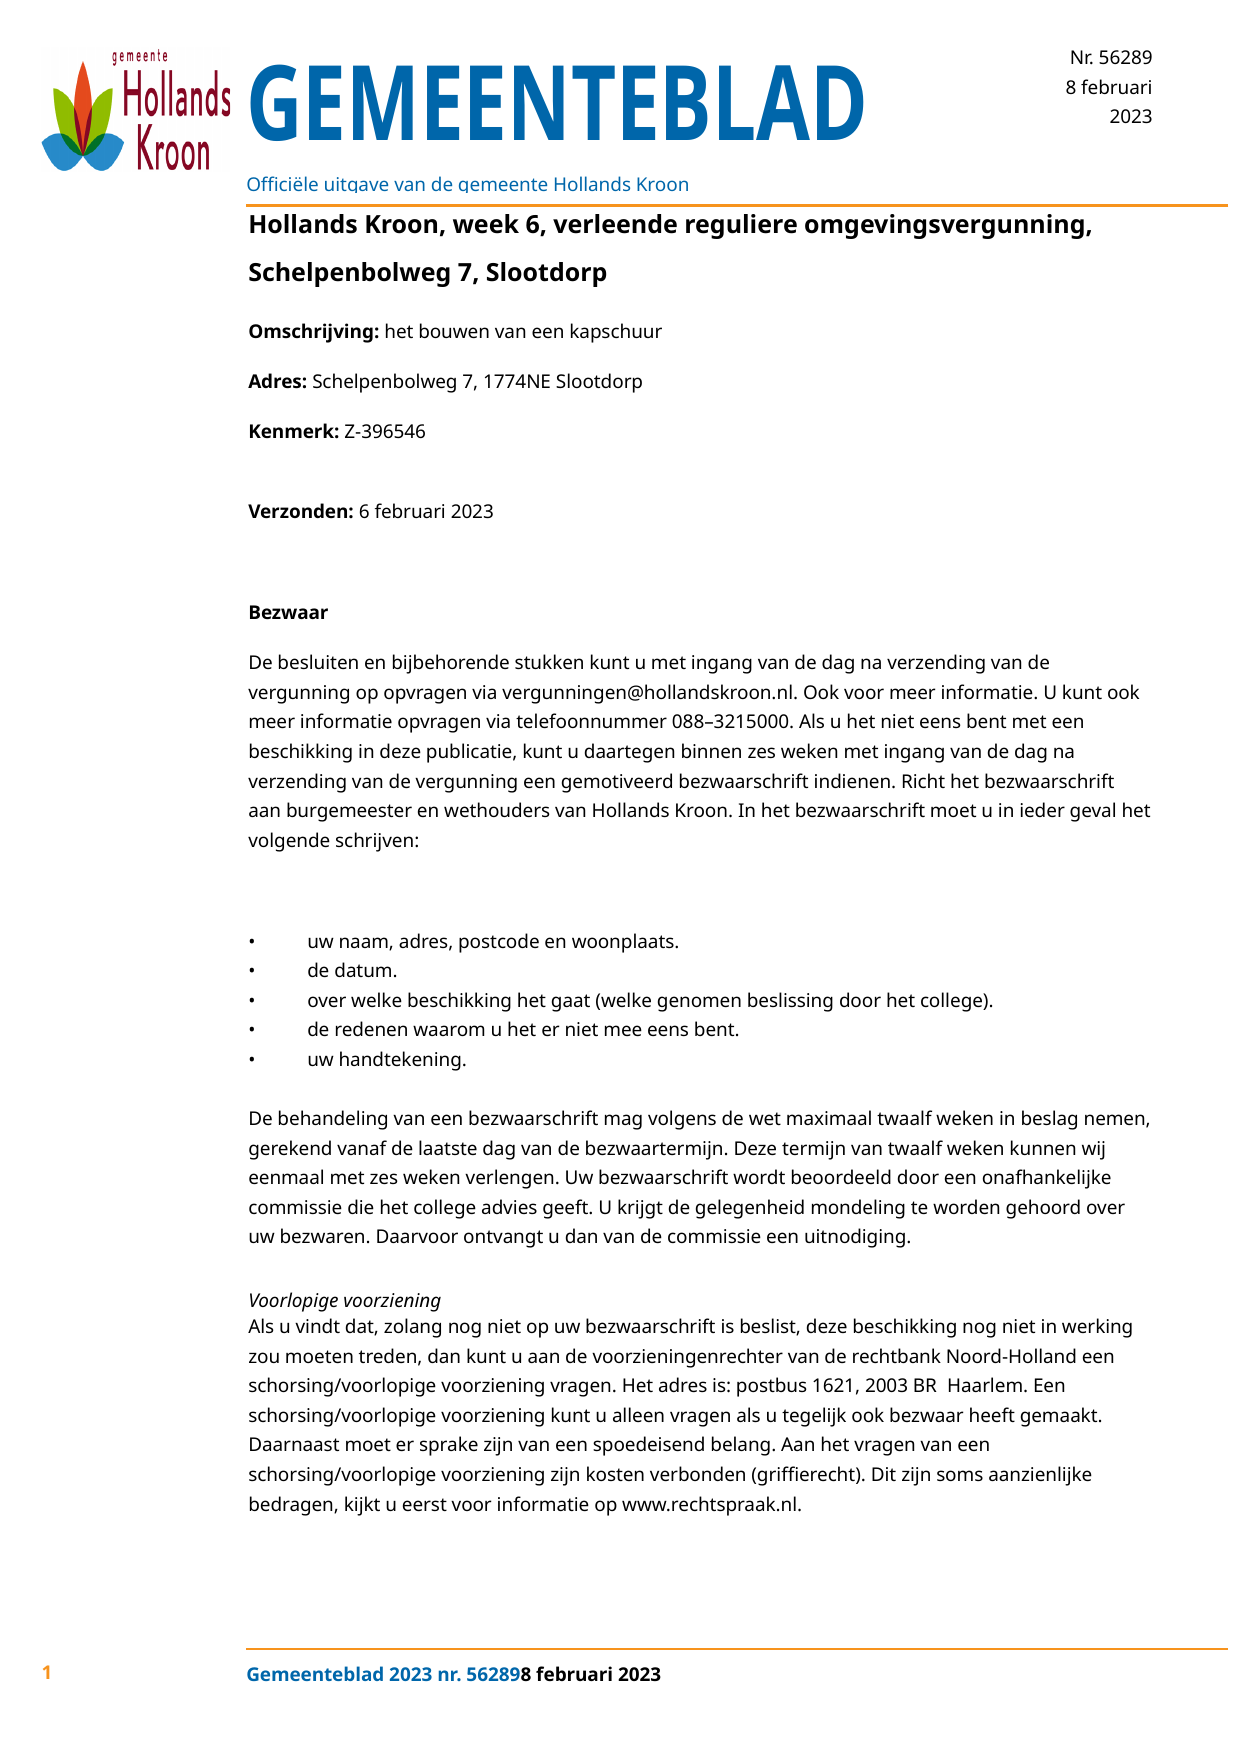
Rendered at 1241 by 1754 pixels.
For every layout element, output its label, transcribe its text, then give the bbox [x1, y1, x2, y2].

list de redenen waarom u het er niet mee eens bent. [248, 1017, 1152, 1042]
list uw handtekening. [248, 1046, 1152, 1072]
text Voorlopige voorziening [248, 1288, 1152, 1313]
picture [41, 47, 231, 172]
text Als u vindt dat, zolang nog niet op uw bezwaarschrift is beslist, deze beschikking nog niet in werking zou moeten treden, dan kunt u aan de voorzieningenrechter van de rechtbank Noord-Holland een schorsing/voorlopige voorziening vragen. Het adres is: postbus 1621, 2003 BR Haarlem. Een schorsing/voorlopige voorziening kunt u alleen vragen als u tegelijk ook bezwaar heeft gemaakt. Daarnaast moet er sprake zijn van een spoedeisend belang. Aan het vragen van een schorsing/voorlopige voorziening zijn kosten verbonden (griffierecht). Dit zijn soms aanzienlijke bedragen, kijkt u eerst voor informatie op www.rechtspraak.nl. [248, 1313, 1152, 1517]
text De besluiten en bijbehorende stukken kunt u met ingang van de dag na verzending van de vergunning op opvragen via vergunningen@hollandskroon.nl. Ook voor meer informatie. U kunt ook meer informatie opvragen via telefoonnummer 088–3215000. Als u het niet eens bent met een beschikking in deze publicatie, kunt u daartegen binnen zes weken met ingang van de dag na verzending van de vergunning een gemotiveerd bezwaarschrift indienen. Richt het bezwaarschrift aan burgemeester en wethouders van Hollands Kroon. In het bezwaarschrift moet u in ieder geval het volgende schrijven: [248, 649, 1152, 853]
text Kenmerk: Z-396546 [248, 419, 1152, 444]
list de datum. [248, 957, 1152, 983]
text Hollands Kroon, week 6, verleende reguliere omgevingsvergunning, Schelpenbolweg 7, Slootdorp [248, 207, 1152, 288]
text Adres: Schelpenbolweg 7, 1774NE Slootdorp [248, 368, 1152, 394]
list uw naam, adres, postcode en woonplaats. [248, 928, 1152, 953]
text De behandeling van een bezwaarschrift mag volgens de wet maximaal twaalf weken in beslag nemen, gerekend vanaf de laatste dag van de bezwaartermijn. Deze termijn van twaalf weken kunnen wij eenmaal met zes weken verlengen. Uw bezwaarschrift wordt beoordeeld door een onafhankelijke commissie die het college advies geeft. U krijgt de gelegenheid mondeling te worden gehoord over uw bezwaren. Daarvoor ontvangt u dan van de commissie een uitnodiging. [248, 1105, 1152, 1249]
text Bezwaar [248, 599, 1152, 625]
table_header [700, 469, 1152, 495]
list over welke beschikking het gaat (welke genomen beslissing door het college). [248, 987, 1152, 1013]
table_header [248, 469, 700, 495]
text Verzonden: 6 februari 2023 [248, 498, 1152, 524]
text Omschrijving: het bouwen van een kapschuur [248, 318, 1152, 344]
